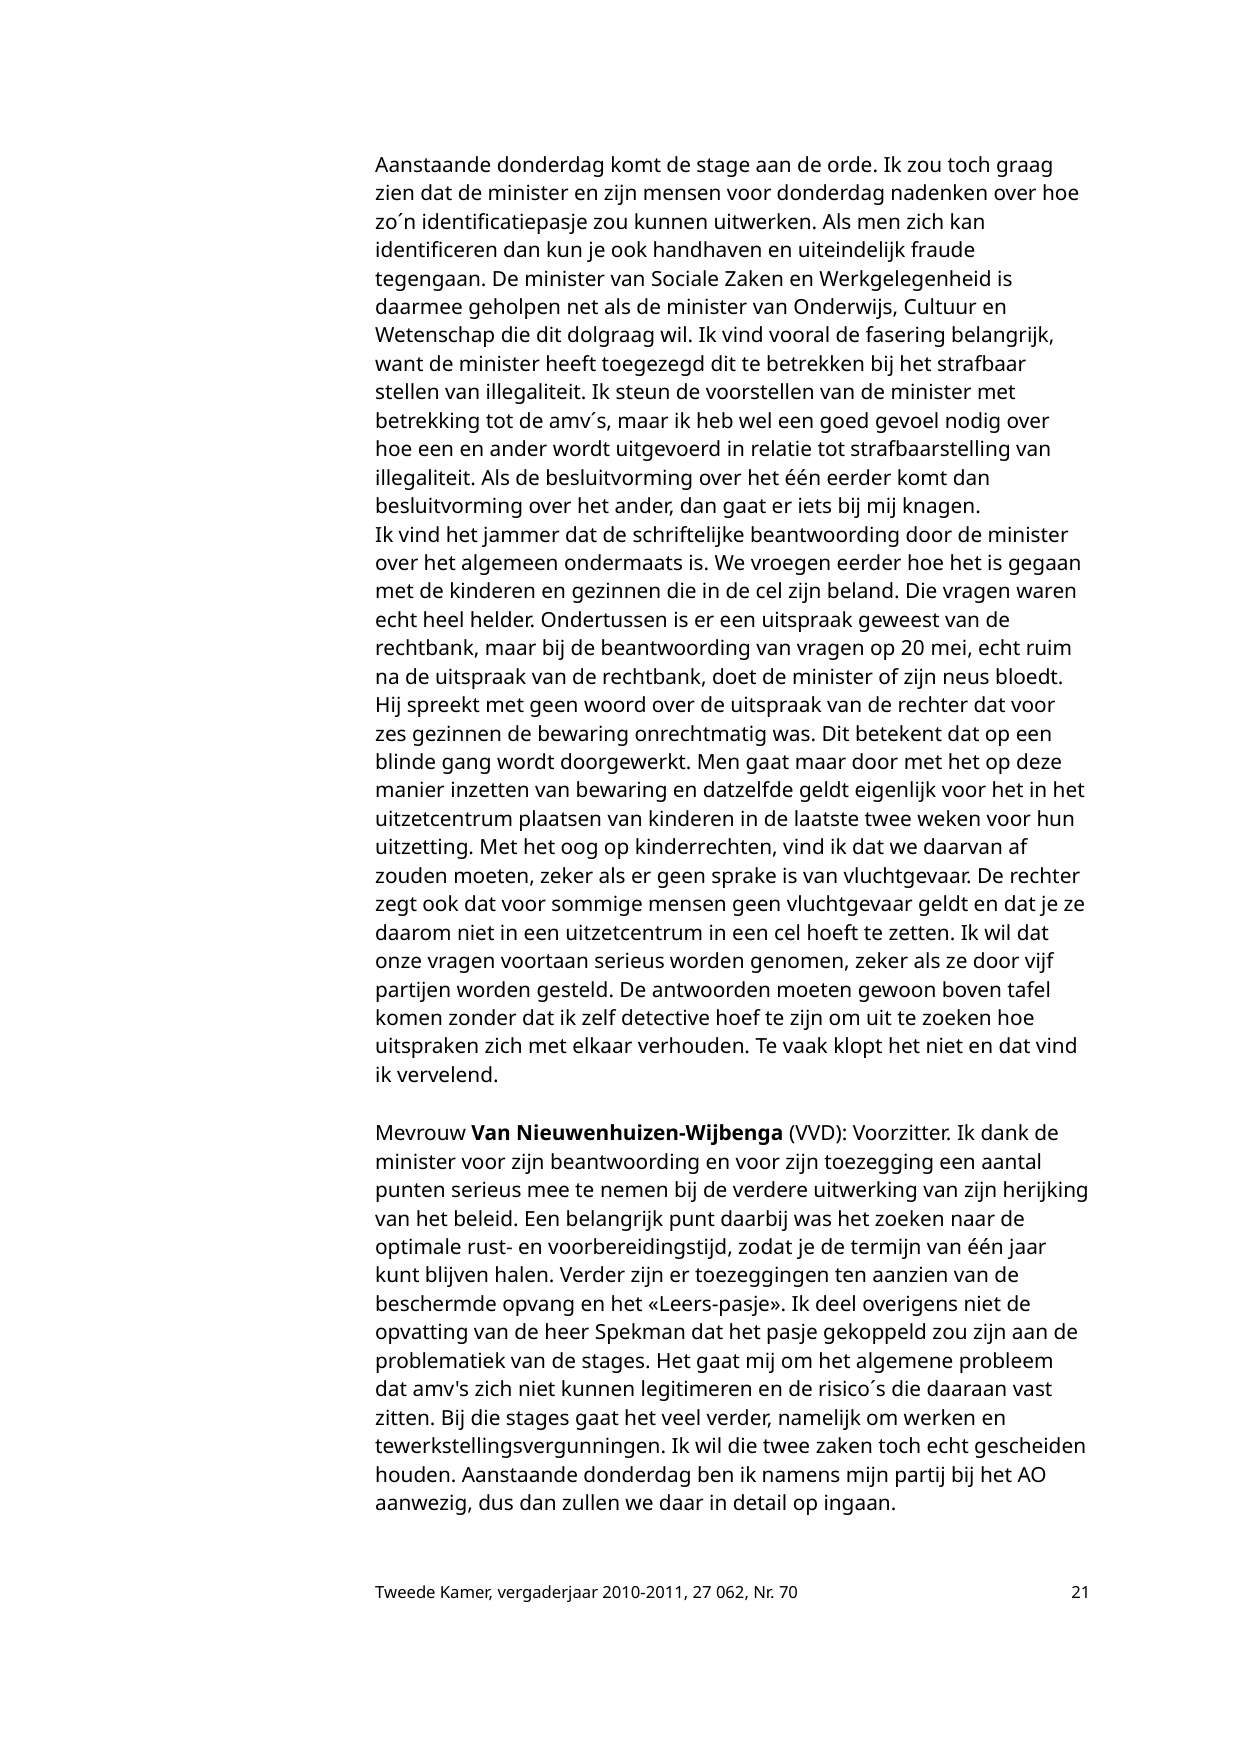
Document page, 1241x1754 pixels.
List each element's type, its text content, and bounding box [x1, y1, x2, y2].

text Ik vind het jammer dat de schriftelijke beantwoording door de minister over het algemeen ondermaats is. We vroegen eerder hoe het is gegaan met de kinderen en gezinnen die in de cel zijn beland. Die vragen waren echt heel helder. Ondertussen is er een uitspraak geweest van de rechtbank, maar bij de beantwoording van vragen op 20 mei, echt ruim na de uitspraak van de rechtbank, doet de minister of zijn neus bloedt. Hij spreekt met geen woord over de uitspraak van de rechter dat voor zes gezinnen de bewaring onrechtmatig was. Dit betekent dat op een blinde gang wordt doorgewerkt. Men gaat maar door met het op deze manier inzetten van bewaring en datzelfde geldt eigenlijk voor het in het uitzetcentrum plaatsen van kinderen in de laatste twee weken voor hun uitzetting. Met het oog op kinderrechten, vind ik dat we daarvan af zouden moeten, zeker als er geen sprake is van vluchtgevaar. De rechter zegt ook dat voor sommige mensen geen vluchtgevaar geldt en dat je ze daarom niet in een uitzetcentrum in een cel hoeft te zetten. Ik wil dat onze vragen voortaan serieus worden genomen, zeker als ze door vijf partijen worden gesteld. De antwoorden moeten gewoon boven tafel komen zonder dat ik zelf detective hoef te zijn om uit te zoeken hoe uitspraken zich met elkaar verhouden. Te vaak klopt het niet en dat vind ik vervelend. [375, 520, 1090, 1088]
text Mevrouw Van Nieuwenhuizen-Wijbenga (VVD): Voorzitter. Ik dank de minister voor zijn beantwoording en voor zijn toezegging een aantal punten serieus mee te nemen bij de verdere uitwerking van zijn herijking van het beleid. Een belangrijk punt daarbij was het zoeken naar de optimale rust- en voorbereidingstijd, zodat je de termijn van één jaar kunt blijven halen. Verder zijn er toezeggingen ten aanzien van de beschermde opvang en het «Leers-pasje». Ik deel overigens niet de opvatting van de heer Spekman dat het pasje gekoppeld zou zijn aan de problematiek van de stages. Het gaat mij om het algemene probleem dat amv's zich niet kunnen legitimeren en de risico´s die daaraan vast zitten. Bij die stages gaat het veel verder, namelijk om werken en tewerkstellingsvergunningen. Ik wil die twee zaken toch echt gescheiden houden. Aanstaande donderdag ben ik namens mijn partij bij het AO aanwezig, dus dan zullen we daar in detail op ingaan. [375, 1118, 1090, 1517]
text Aanstaande donderdag komt de stage aan de orde. Ik zou toch graag zien dat de minister en zijn mensen voor donderdag nadenken over hoe zo´n identificatiepasje zou kunnen uitwerken. Als men zich kan identificeren dan kun je ook handhaven en uiteindelijk fraude tegengaan. De minister van Sociale Zaken en Werkgelegenheid is daarmee geholpen net als de minister van Onderwijs, Cultuur en Wetenschap die dit dolgraag wil. Ik vind vooral de fasering belangrijk, want de minister heeft toegezegd dit te betrekken bij het strafbaar stellen van illegaliteit. Ik steun de voorstellen van de minister met betrekking tot de amv´s, maar ik heb wel een goed gevoel nodig over hoe een en ander wordt uitgevoerd in relatie tot strafbaarstelling van illegaliteit. Als de besluitvorming over het één eerder komt dan besluitvorming over het ander, dan gaat er iets bij mij knagen. [375, 150, 1090, 520]
